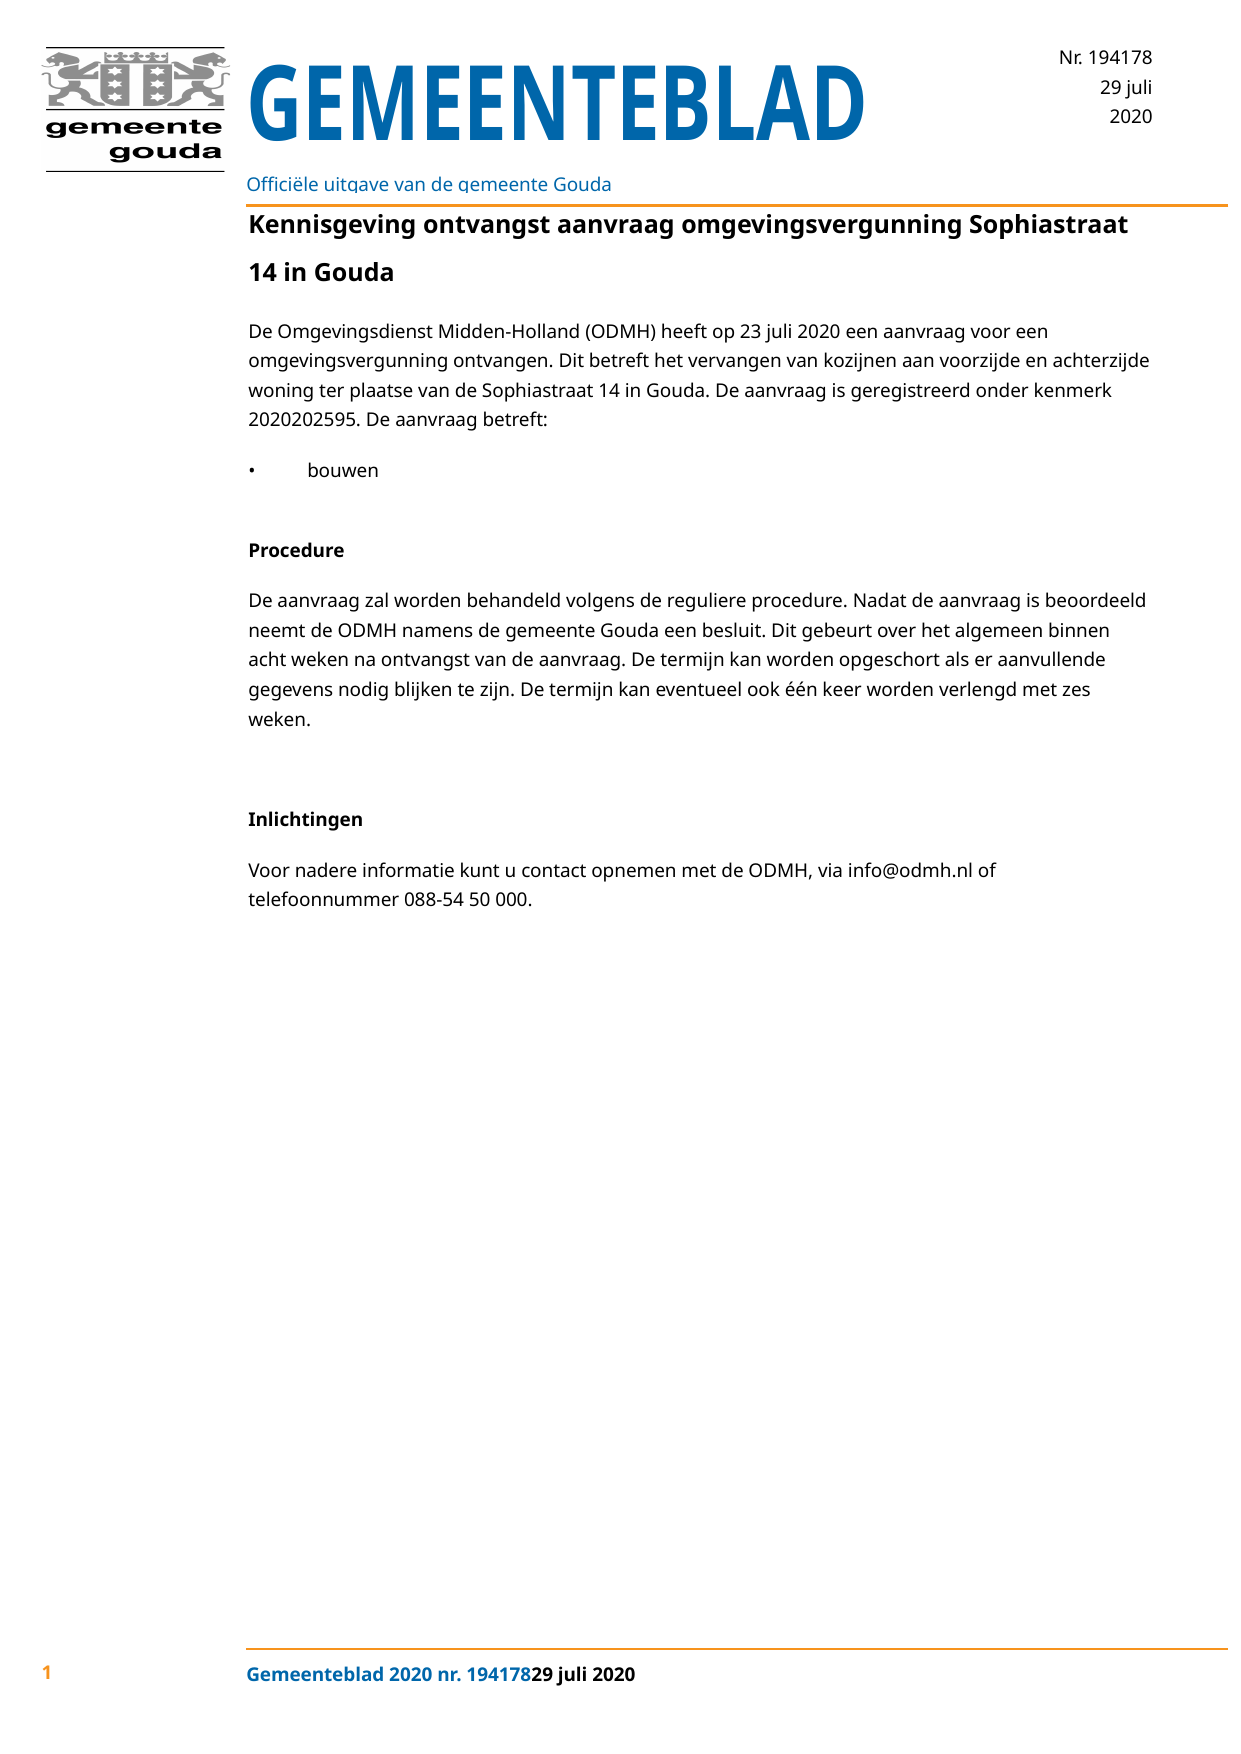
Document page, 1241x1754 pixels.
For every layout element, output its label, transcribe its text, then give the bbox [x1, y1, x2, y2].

text De Omgevingsdienst Midden-Holland (ODMH) heeft op 23 juli 2020 een aanvraag voor een omgevingsvergunning ontvangen. Dit betreft het vervangen van kozijnen aan voorzijde en achterzijde woning ter plaatse van de Sophiastraat 14 in Gouda. De aanvraag is geregistreerd onder kenmerk 2020202595. De aanvraag betreft: [248, 318, 1152, 432]
list bouwen [248, 457, 1152, 483]
text De aanvraag zal worden behandeld volgens de reguliere procedure. Nadat de aanvraag is beoordeeld neemt de ODMH namens de gemeente Gouda een besluit. Dit gebeurt over het algemeen binnen acht weken na ontvangst van de aanvraag. De termijn kan worden opgeschort als er aanvullende gegevens nodig blijken te zijn. De termijn kan eventueel ook één keer worden verlengd met zes weken. [248, 587, 1152, 732]
text Procedure [248, 537, 1152, 563]
text Inlichtingen [248, 807, 1152, 832]
picture [41, 47, 231, 172]
text Kennisgeving ontvangst aanvraag omgevingsvergunning Sophiastraat 14 in Gouda [248, 207, 1152, 288]
text Voor nadere informatie kunt u contact opnemen met de ODMH, via info@odmh.nl of telefoonnummer 088-54 50 000. [248, 857, 1152, 912]
